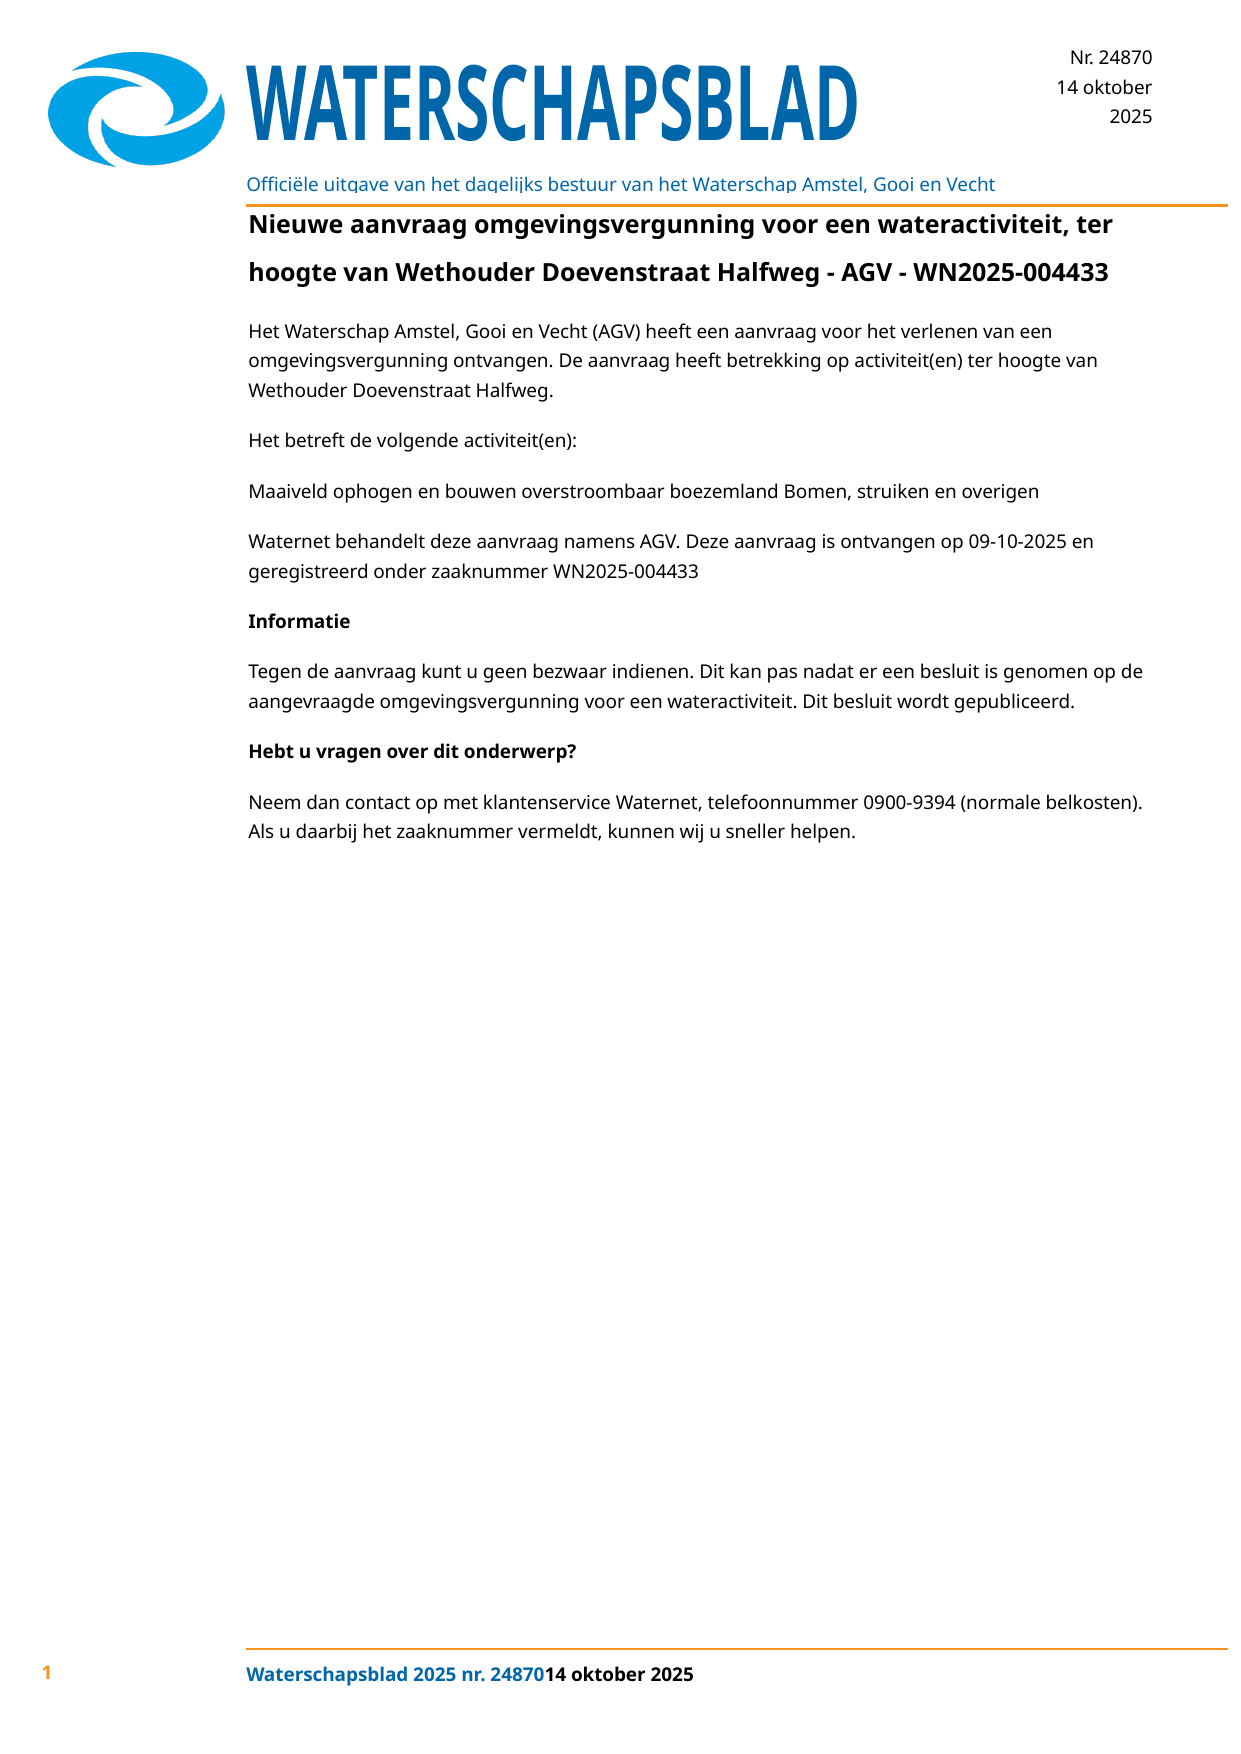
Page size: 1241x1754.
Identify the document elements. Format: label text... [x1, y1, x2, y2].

text Het betreft de volgende activiteit(en): [248, 427, 1152, 453]
text Maaiveld ophogen en bouwen overstroombaar boezemland Bomen, struiken en overigen [248, 478, 1152, 504]
text Informatie [248, 608, 1152, 634]
text Tegen de aanvraag kunt u geen bezwaar indienen. Dit kan pas nadat er een besluit is genomen op de aangevraagde omgevingsvergunning voor een wateractiviteit. Dit besluit wordt gepubliceerd. [248, 659, 1152, 714]
text Waternet behandelt deze aanvraag namens AGV. Deze aanvraag is ontvangen op 09-10-2025 en geregistreerd onder zaaknummer WN2025-004433 [248, 528, 1152, 584]
text Nieuwe aanvraag omgevingsvergunning voor een wateractiviteit, ter hoogte van Wethouder Doevenstraat Halfweg - AGV - WN2025-004433 [248, 207, 1152, 288]
text Het Waterschap Amstel, Gooi en Vecht (AGV) heeft een aanvraag voor het verlenen van een omgevingsvergunning ontvangen. De aanvraag heeft betrekking op activiteit(en) ter hoogte van Wethouder Doevenstraat Halfweg. [248, 318, 1152, 403]
text Neem dan contact op met klantenservice Waternet, telefoonnummer 0900-9394 (normale belkosten). Als u daarbij het zaaknummer vermeldt, kunnen wij u sneller helpen. [248, 789, 1152, 844]
text Hebt u vragen over dit onderwerp? [248, 739, 1152, 764]
picture [41, 47, 231, 172]
